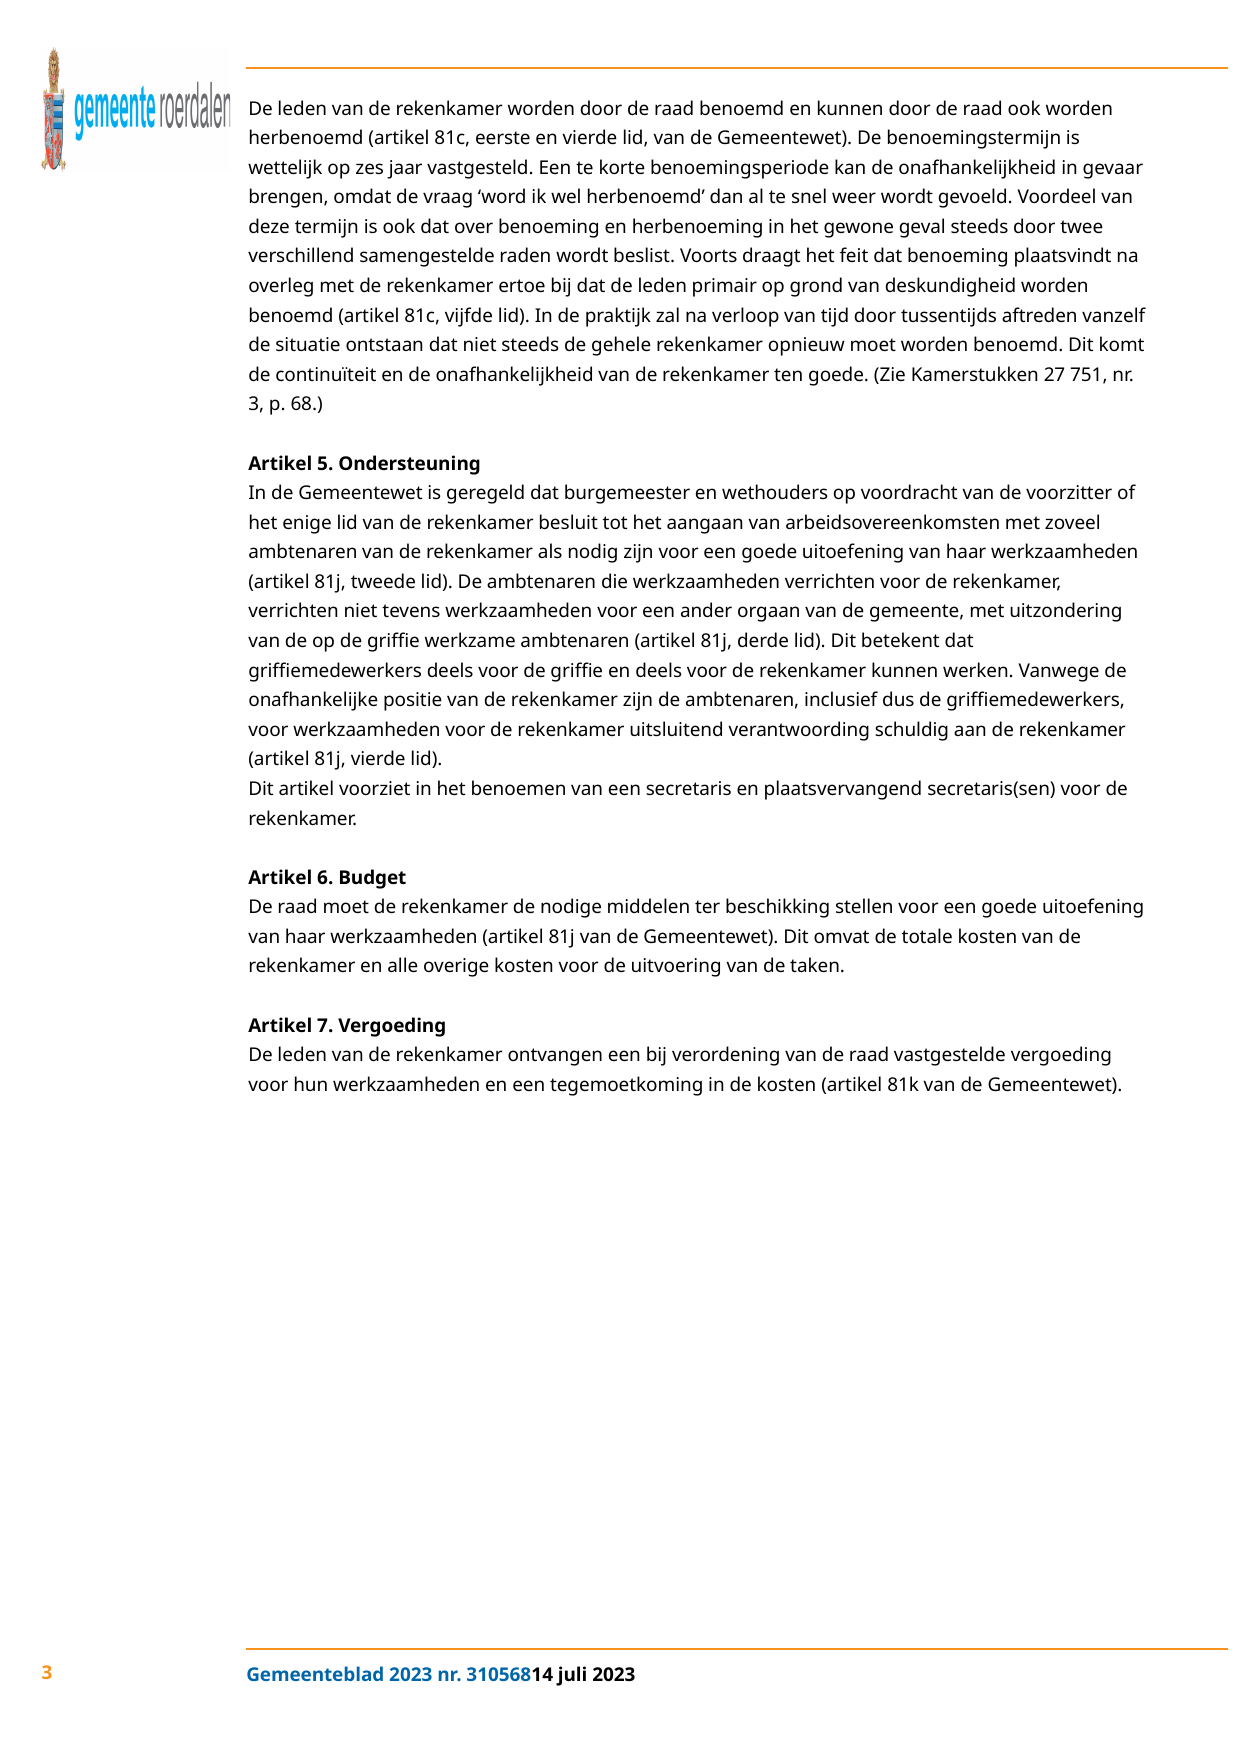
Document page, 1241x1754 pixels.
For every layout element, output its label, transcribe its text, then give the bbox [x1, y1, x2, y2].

text Dit artikel voorziet in het benoemen van een secretaris en plaatsvervangend secretaris(sen) voor de rekenkamer. [248, 775, 1152, 831]
text Artikel 6. Budget [248, 864, 1152, 890]
picture [41, 47, 231, 172]
text In de Gemeentewet is geregeld dat burgemeester en wethouders op voordracht van de voorzitter of het enige lid van de rekenkamer besluit tot het aangaan van arbeidsovereenkomsten met zoveel ambtenaren van de rekenkamer als nodig zijn voor een goede uitoefening van haar werkzaamheden (artikel 81j, tweede lid). De ambtenaren die werkzaamheden verrichten voor de rekenkamer, verrichten niet tevens werkzaamheden voor een ander orgaan van de gemeente, met uitzondering van de op de griffie werkzame ambtenaren (artikel 81j, derde lid). Dit betekent dat griffiemedewerkers deels voor de griffie en deels voor de rekenkamer kunnen werken. Vanwege de onafhankelijke positie van de rekenkamer zijn de ambtenaren, inclusief dus de griffiemedewerkers, voor werkzaamheden voor de rekenkamer uitsluitend verantwoording schuldig aan de rekenkamer (artikel 81j, vierde lid). [248, 479, 1152, 771]
text Artikel 5. Ondersteuning [248, 450, 1152, 476]
text De leden van de rekenkamer worden door de raad benoemd en kunnen door de raad ook worden herbenoemd (artikel 81c, eerste en vierde lid, van de Gemeentewet). De benoemingstermijn is wettelijk op zes jaar vastgesteld. Een te korte benoemingsperiode kan de onafhankelijkheid in gevaar brengen, omdat de vraag ‘word ik wel herbenoemd’ dan al te snel weer wordt gevoeld. Voordeel van deze termijn is ook dat over benoeming en herbenoeming in het gewone geval steeds door twee verschillend samengestelde raden wordt beslist. Voorts draagt het feit dat benoeming plaatsvindt na overleg met de rekenkamer ertoe bij dat de leden primair op grond van deskundigheid worden benoemd (artikel 81c, vijfde lid). In de praktijk zal na verloop van tijd door tussentijds aftreden vanzelf de situatie ontstaan dat niet steeds de gehele rekenkamer opnieuw moet worden benoemd. Dit komt de continuïteit en de onafhankelijkheid van de rekenkamer ten goede. (Zie Kamerstukken 27 751, nr. 3, p. 68.) [248, 95, 1152, 416]
text De leden van de rekenkamer ontvangen een bij verordening van de raad vastgestelde vergoeding voor hun werkzaamheden en een tegemoetkoming in de kosten (artikel 81k van de Gemeentewet). [248, 1041, 1152, 1097]
text Artikel 7. Vergoeding [248, 1012, 1152, 1038]
text De raad moet de rekenkamer de nodige middelen ter beschikking stellen voor een goede uitoefening van haar werkzaamheden (artikel 81j van de Gemeentewet). Dit omvat de totale kosten van de rekenkamer en alle overige kosten voor de uitvoering van de taken. [248, 893, 1152, 978]
